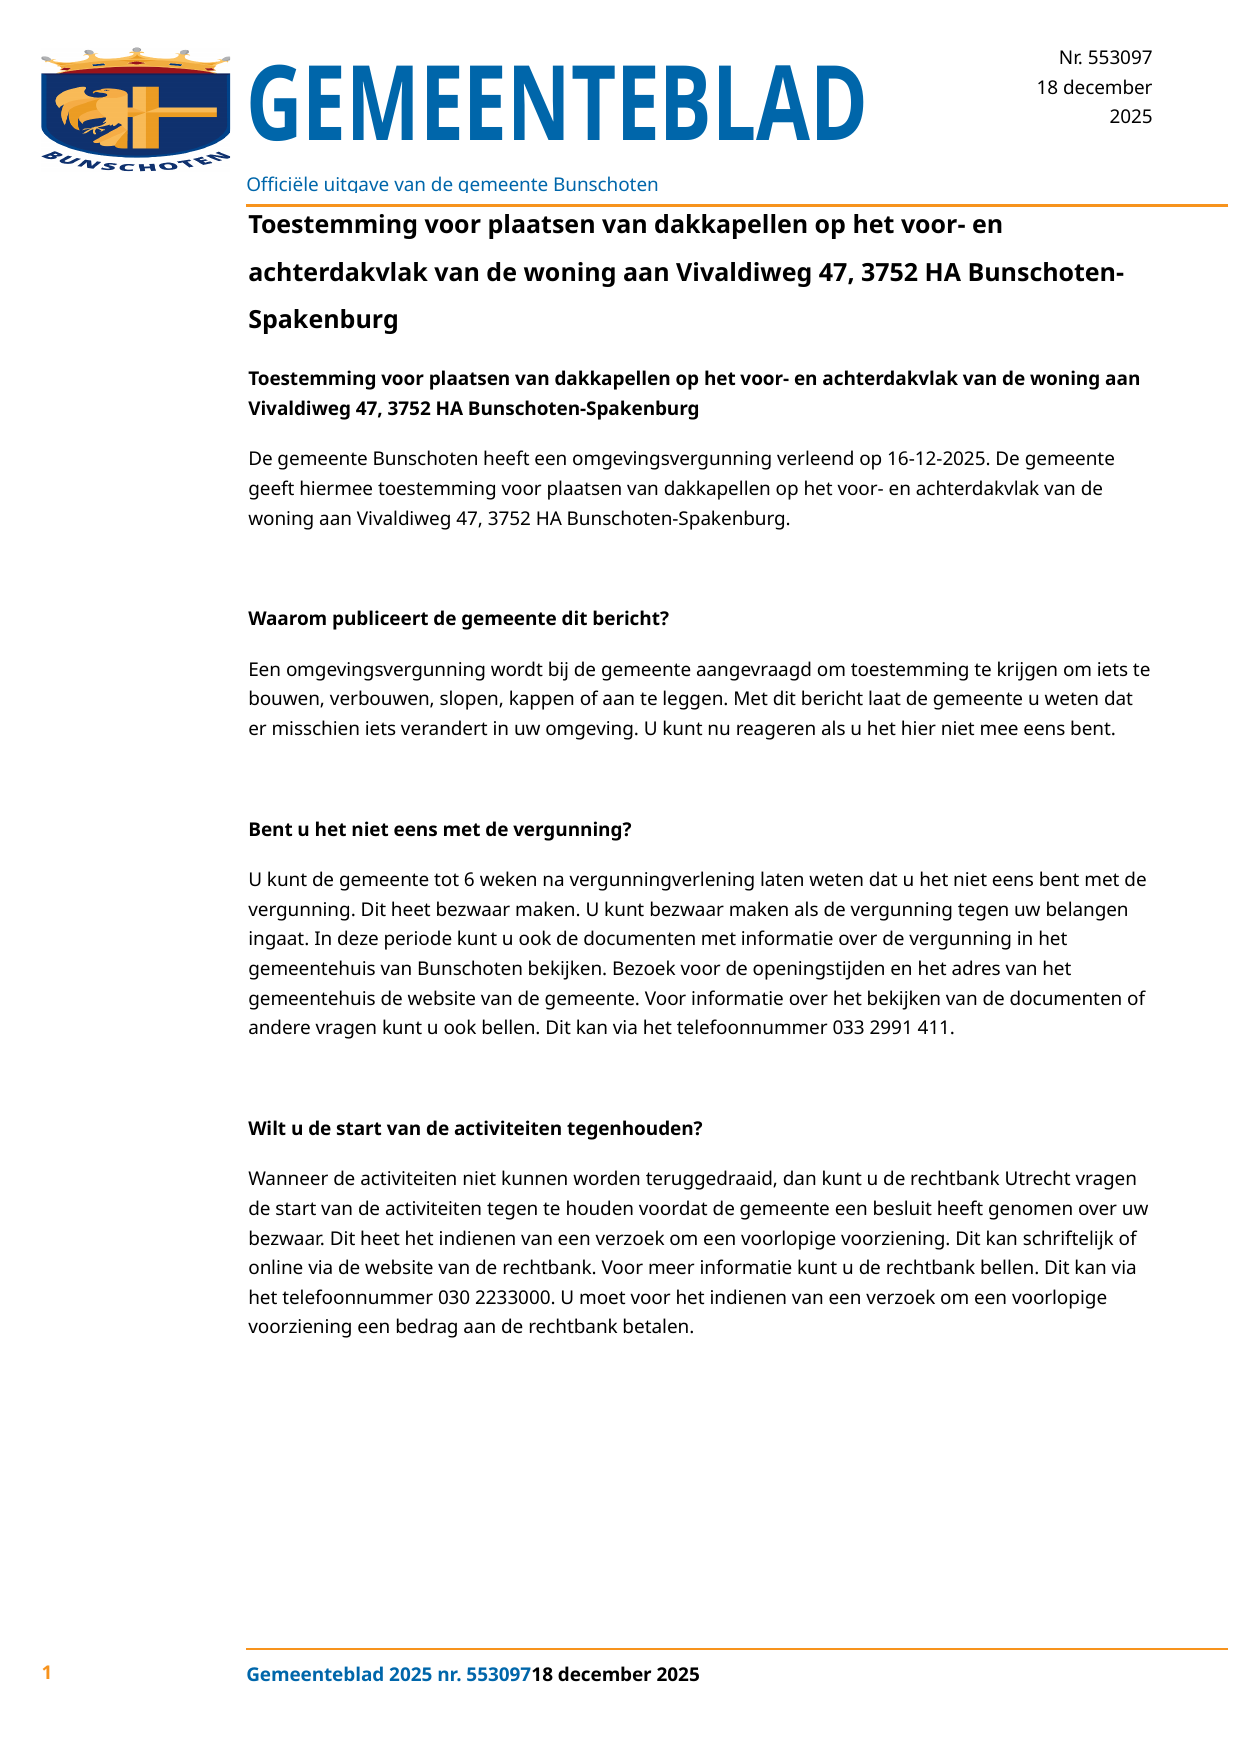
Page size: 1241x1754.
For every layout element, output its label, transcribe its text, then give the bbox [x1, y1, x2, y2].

text Waarom publiceert de gemeente dit bericht? [248, 606, 1152, 631]
text De gemeente Bunschoten heeft een omgevingsvergunning verleend op 16-12-2025. De gemeente geeft hiermee toestemming voor plaatsen van dakkapellen op het voor- en achterdakvlak van de woning aan Vivaldiweg 47, 3752 HA Bunschoten-Spakenburg. [248, 446, 1152, 530]
text Toestemming voor plaatsen van dakkapellen op het voor- en achterdakvlak van de woning aan Vivaldiweg 47, 3752 HA Bunschoten-Spakenburg [248, 366, 1152, 421]
text Toestemming voor plaatsen van dakkapellen op het voor- en achterdakvlak van de woning aan Vivaldiweg 47, 3752 HA Bunschoten-Spakenburg [248, 207, 1152, 336]
picture [41, 47, 231, 172]
text U kunt de gemeente tot 6 weken na vergunningverlening laten weten dat u het niet eens bent met de vergunning. Dit heet bezwaar maken. U kunt bezwaar maken als de vergunning tegen uw belangen ingaat. In deze periode kunt u ook de documenten met informatie over de vergunning in het gemeentehuis van Bunschoten bekijken. Bezoek voor de openingstijden en het adres van het gemeentehuis de website van de gemeente. Voor informatie over het bekijken van de documenten of andere vragen kunt u ook bellen. Dit kan via het telefoonnummer 033 2991 411. [248, 866, 1152, 1040]
text Wilt u de start van de activiteiten tegenhouden? [248, 1115, 1152, 1141]
text Een omgevingsvergunning wordt bij de gemeente aangevraagd om toestemming te krijgen om iets te bouwen, verbouwen, slopen, kappen of aan te leggen. Met dit bericht laat de gemeente u weten dat er misschien iets verandert in uw omgeving. U kunt nu reageren als u het hier niet mee eens bent. [248, 656, 1152, 741]
text Bent u het niet eens met de vergunning? [248, 816, 1152, 842]
text Wanneer de activiteiten niet kunnen worden teruggedraaid, dan kunt u de rechtbank Utrecht vragen de start van de activiteiten tegen te houden voordat de gemeente een besluit heeft genomen over uw bezwaar. Dit heet het indienen van een verzoek om een voorlopige voorziening. Dit kan schriftelijk of online via de website van de rechtbank. Voor meer informatie kunt u de rechtbank bellen. Dit kan via het telefoonnummer 030 2233000. U moet voor het indienen van een verzoek om een voorlopige voorziening een bedrag aan de rechtbank betalen. [248, 1166, 1152, 1339]
